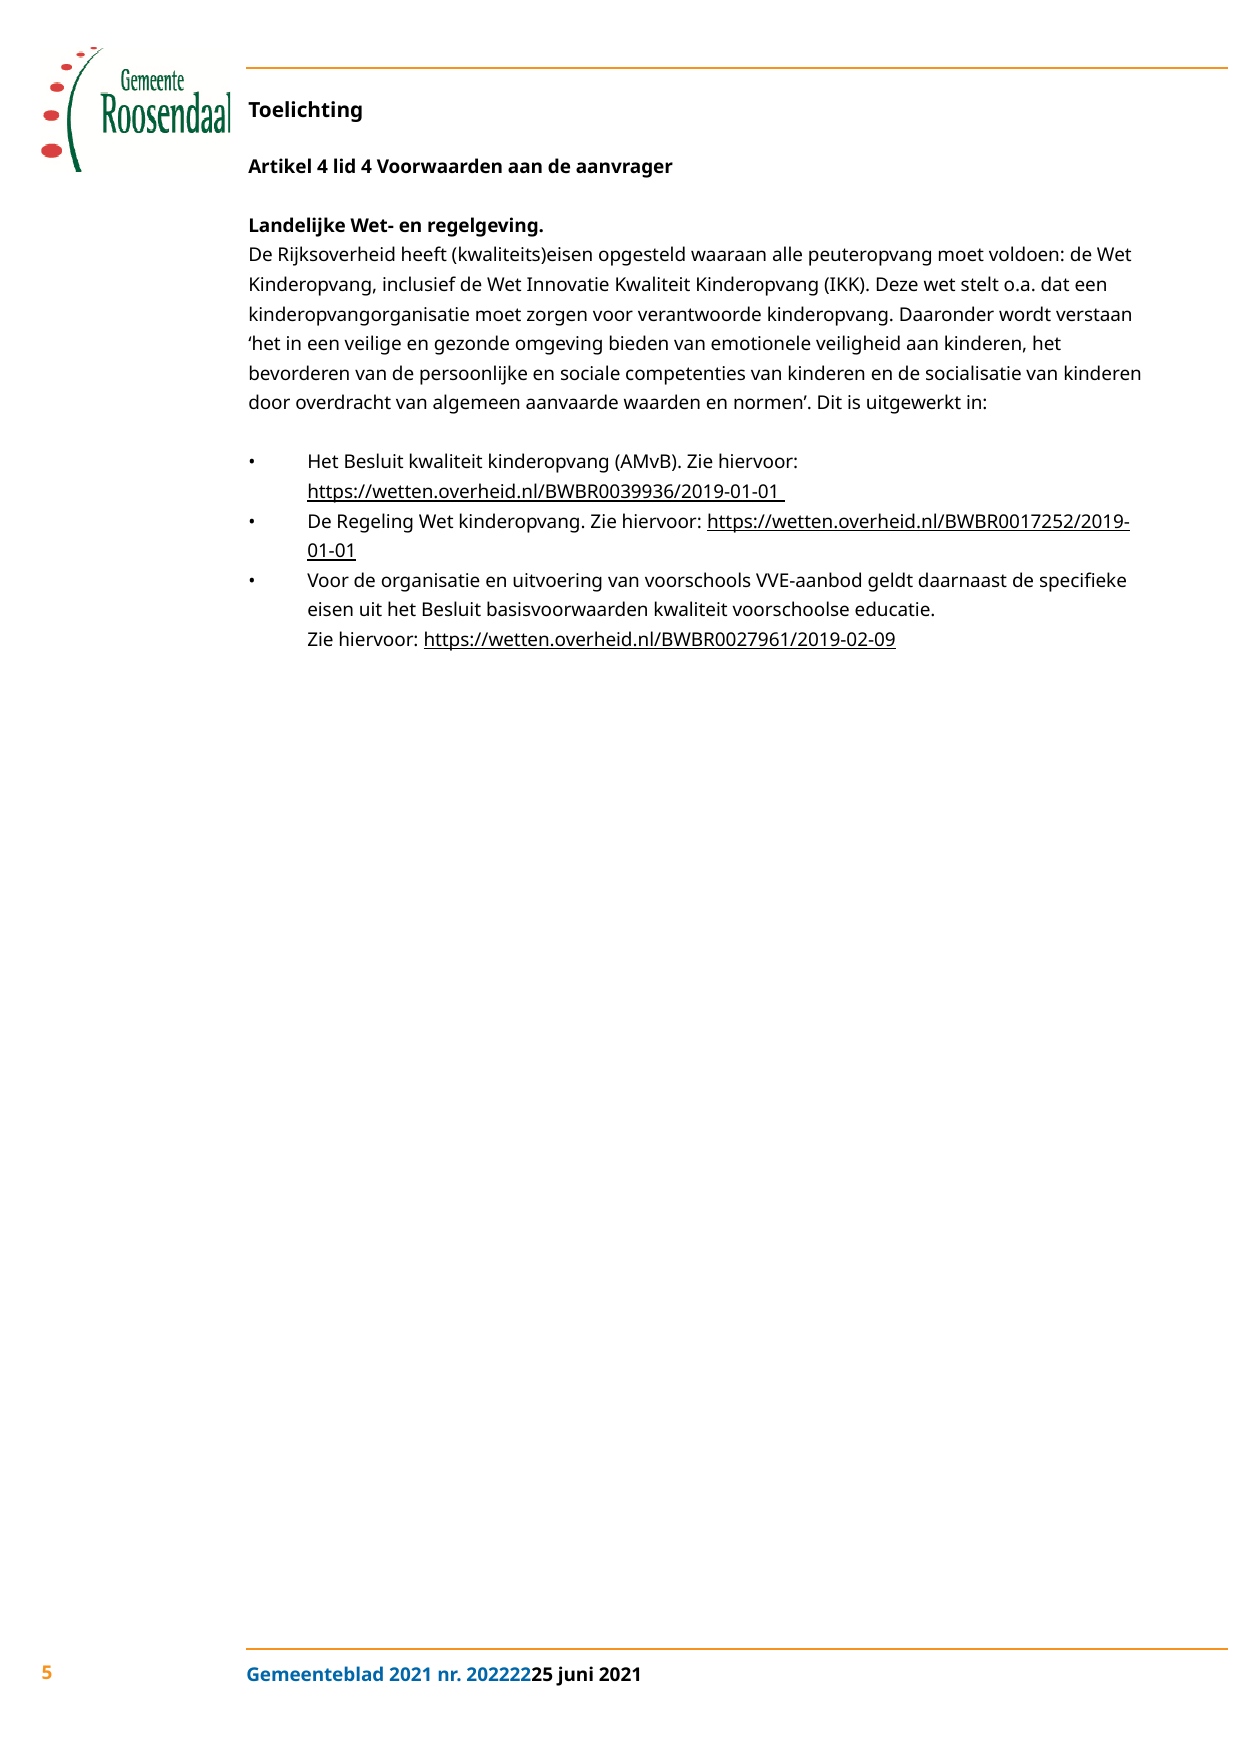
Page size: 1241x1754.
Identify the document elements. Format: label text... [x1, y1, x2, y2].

text De Rijksoverheid heeft (kwaliteits)eisen opgesteld waaraan alle peuteropvang moet voldoen: de Wet Kinderopvang, inclusief de Wet Innovatie Kwaliteit Kinderopvang (IKK). Deze wet stelt o.a. dat een kinderopvangorganisatie moet zorgen voor verantwoorde kinderopvang. Daaronder wordt verstaan ‘het in een veilige en gezonde omgeving bieden van emotionele veiligheid aan kinderen, het bevorderen van de persoonlijke en sociale competenties van kinderen en de socialisatie van kinderen door overdracht van algemeen aanvaarde waarden en normen’. Dit is uitgewerkt in: [248, 242, 1152, 415]
text Toelichting [248, 95, 1152, 123]
list De Regeling Wet kinderopvang. Zie hiervoor: https://wetten.overheid.nl/BWBR0017252/2019-01-01 [248, 508, 1152, 563]
text Artikel 4 lid 4 Voorwaarden aan de aanvrager [248, 153, 1152, 179]
list Voor de organisatie en uitvoering van voorschools VVE-aanbod geldt daarnaast de specifieke eisen uit het Besluit basisvoorwaarden kwaliteit voorschoolse educatie. [248, 567, 1152, 622]
list Zie hiervoor: https://wetten.overheid.nl/BWBR0027961/2019-02-09 [248, 626, 1152, 652]
text Landelijke Wet- en regelgeving. [248, 212, 1152, 238]
picture [41, 47, 231, 172]
list Het Besluit kwaliteit kinderopvang (AMvB). Zie hiervoor: https://wetten.overheid.nl/BWBR0039936/2019-01-01 [248, 449, 1152, 504]
